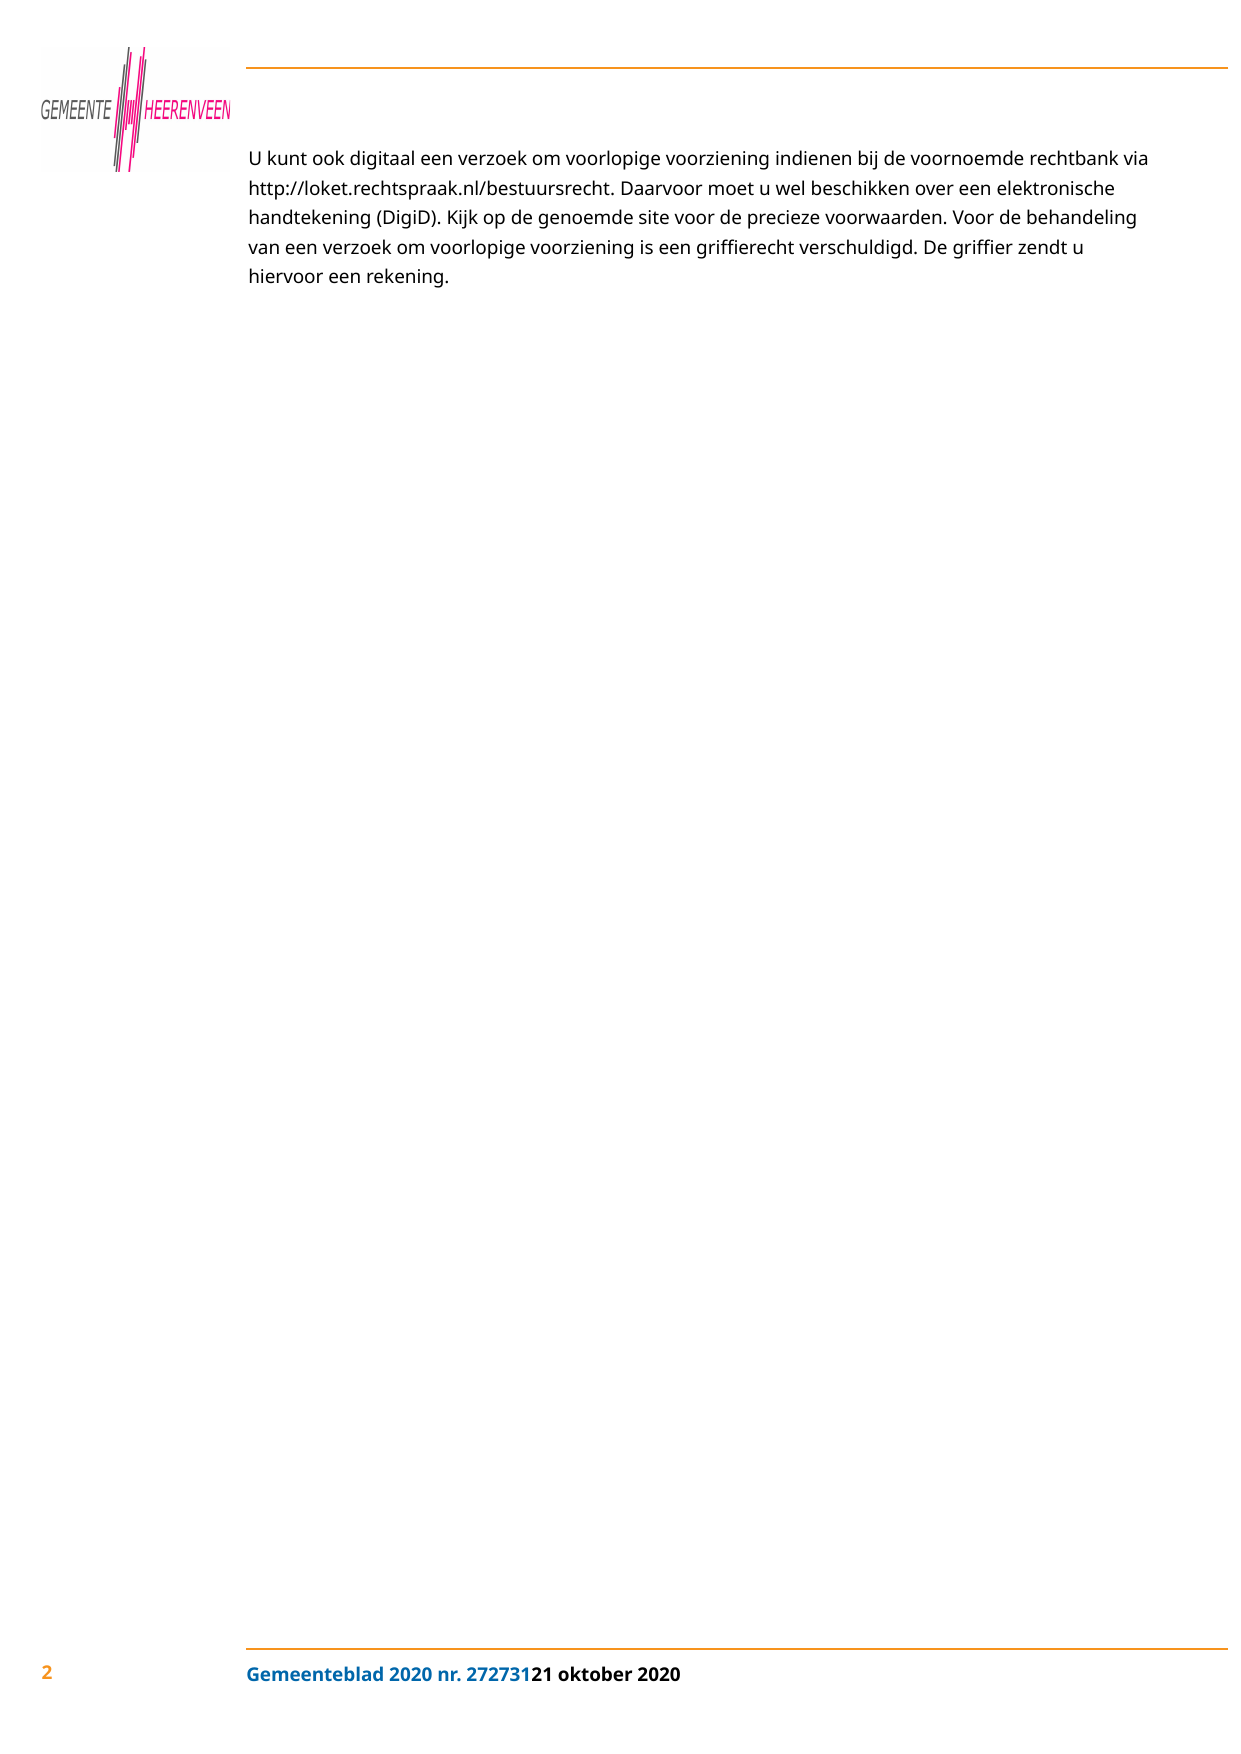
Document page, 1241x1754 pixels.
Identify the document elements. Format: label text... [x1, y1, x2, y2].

text U kunt ook digitaal een verzoek om voorlopige voorziening indienen bij de voornoemde rechtbank via http://loket.rechtspraak.nl/bestuursrecht. Daarvoor moet u wel beschikken over een elektronische handtekening (DigiD). Kijk op de genoemde site voor de precieze voorwaarden. Voor de behandeling van een verzoek om voorlopige voorziening is een griffierecht verschuldigd. De griffier zendt u hiervoor een rekening. [248, 145, 1152, 289]
picture [41, 47, 231, 172]
